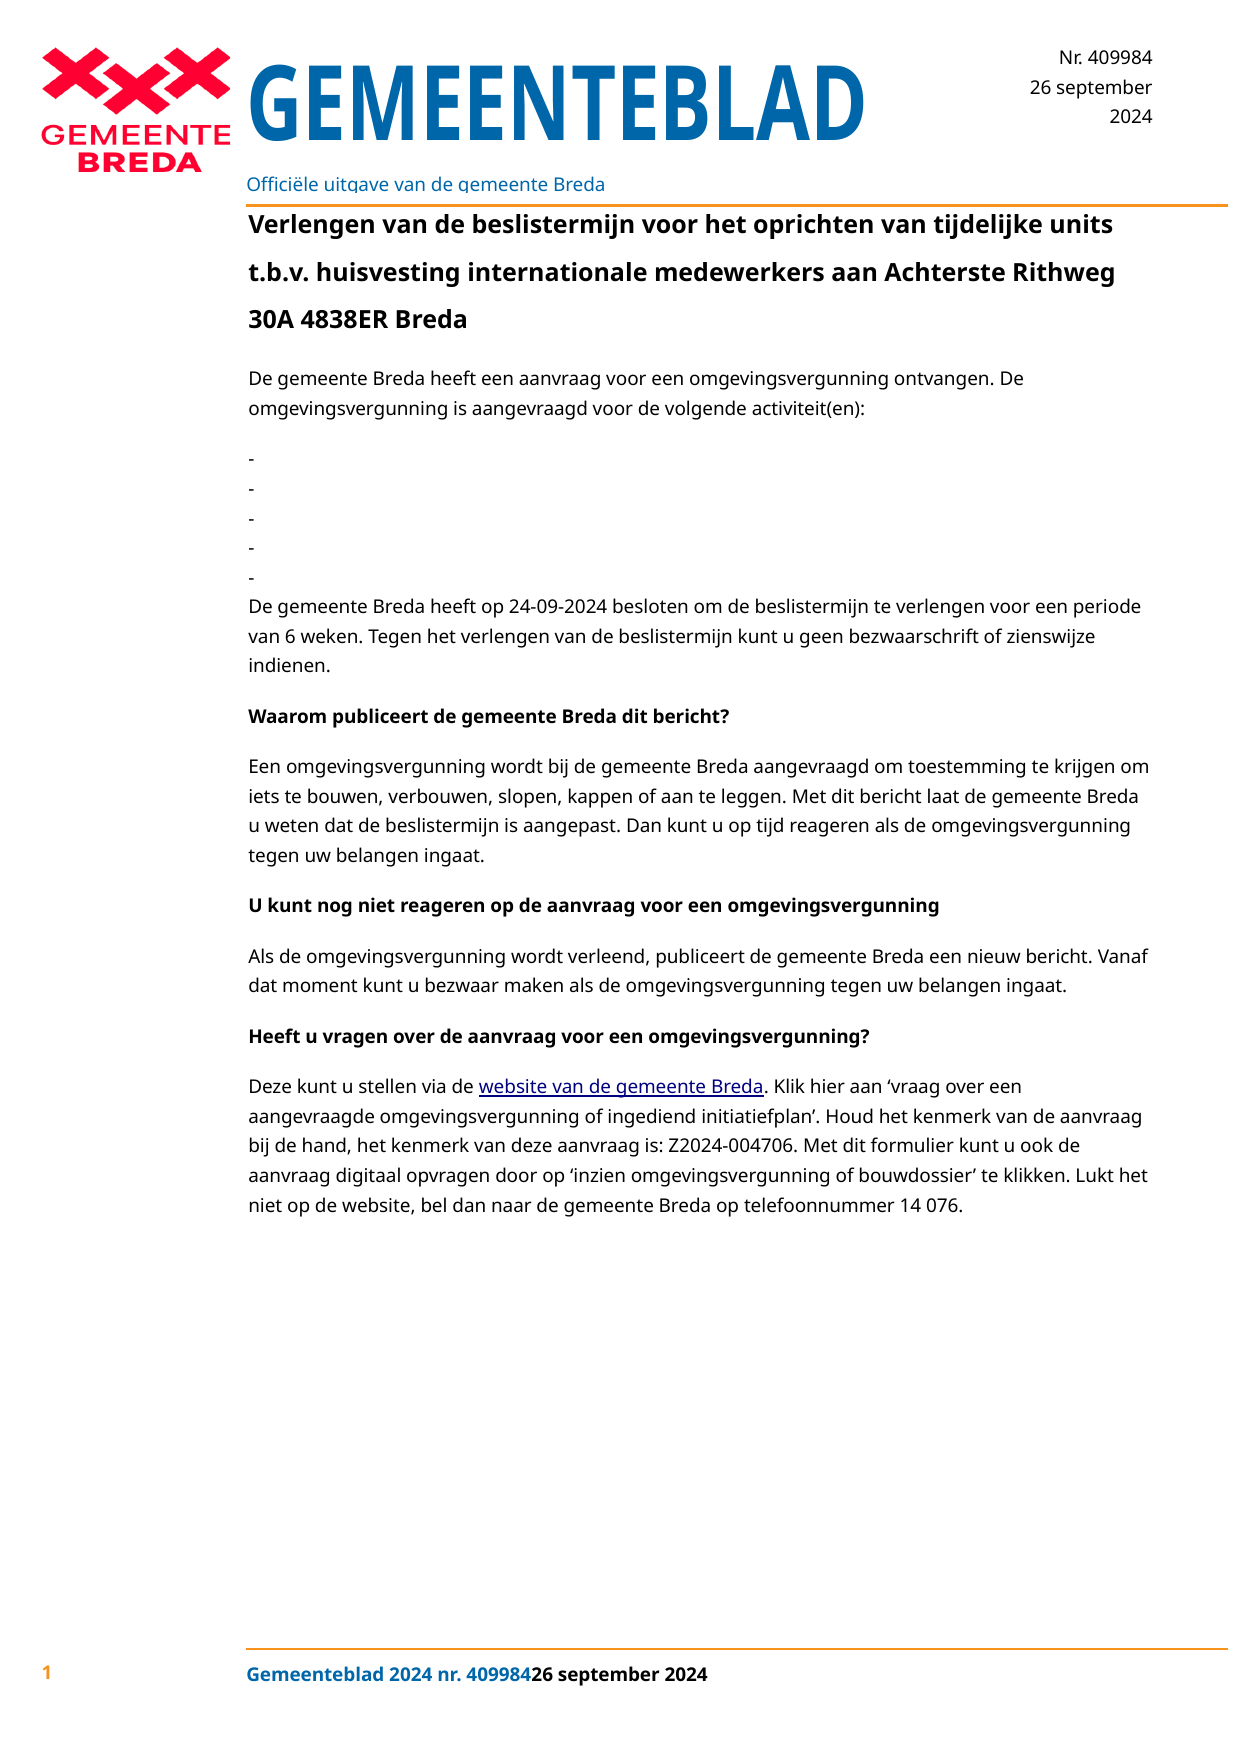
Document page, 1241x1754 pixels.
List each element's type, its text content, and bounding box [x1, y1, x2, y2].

text Waarom publiceert de gemeente Breda dit bericht? [248, 703, 1152, 729]
text Heeft u vragen over de aanvraag voor een omgevingsvergunning? [248, 1023, 1152, 1049]
text U kunt nog niet reageren op de aanvraag voor een omgevingsvergunning [248, 893, 1152, 918]
text Deze kunt u stellen via de website van de gemeente Breda. Klik hier aan ‘vraag over een aangevraagde omgevingsvergunning of ingediend initiatiefplan’. Houd het kenmerk van de aanvraag bij de hand, het kenmerk van deze aanvraag is: Z2024-004706. Met dit formulier kunt u ook de aanvraag digitaal opvragen door op ‘inzien omgevingsvergunning of bouwdossier’ te klikken. Lukt het niet op de website, bel dan naar de gemeente Breda op telefoonnummer 14 076. [248, 1073, 1152, 1217]
picture [41, 47, 231, 172]
text Als de omgevingsvergunning wordt verleend, publiceert de gemeente Breda een nieuw bericht. Vanaf dat moment kunt u bezwaar maken als de omgevingsvergunning tegen uw belangen ingaat. [248, 943, 1152, 998]
text De gemeente Breda heeft een aanvraag voor een omgevingsvergunning ontvangen. De omgevingsvergunning is aangevraagd voor de volgende activiteit(en): [248, 366, 1152, 421]
text De gemeente Breda heeft op 24-09-2024 besloten om de beslistermijn te verlengen voor een periode van 6 weken. Tegen het verlengen van de beslistermijn kunt u geen bezwaarschrift of zienswijze indienen. [248, 593, 1152, 678]
text Verlengen van de beslistermijn voor het oprichten van tijdelijke units t.b.v. huisvesting internationale medewerkers aan Achterste Rithweg 30A 4838ER Breda [248, 207, 1152, 336]
text Een omgevingsvergunning wordt bij de gemeente Breda aangevraagd om toestemming te krijgen om iets te bouwen, verbouwen, slopen, kappen of aan te leggen. Met dit bericht laat de gemeente Breda u weten dat de beslistermijn is aangepast. Dan kunt u op tijd reageren als de omgevingsvergunning tegen uw belangen ingaat. [248, 753, 1152, 868]
